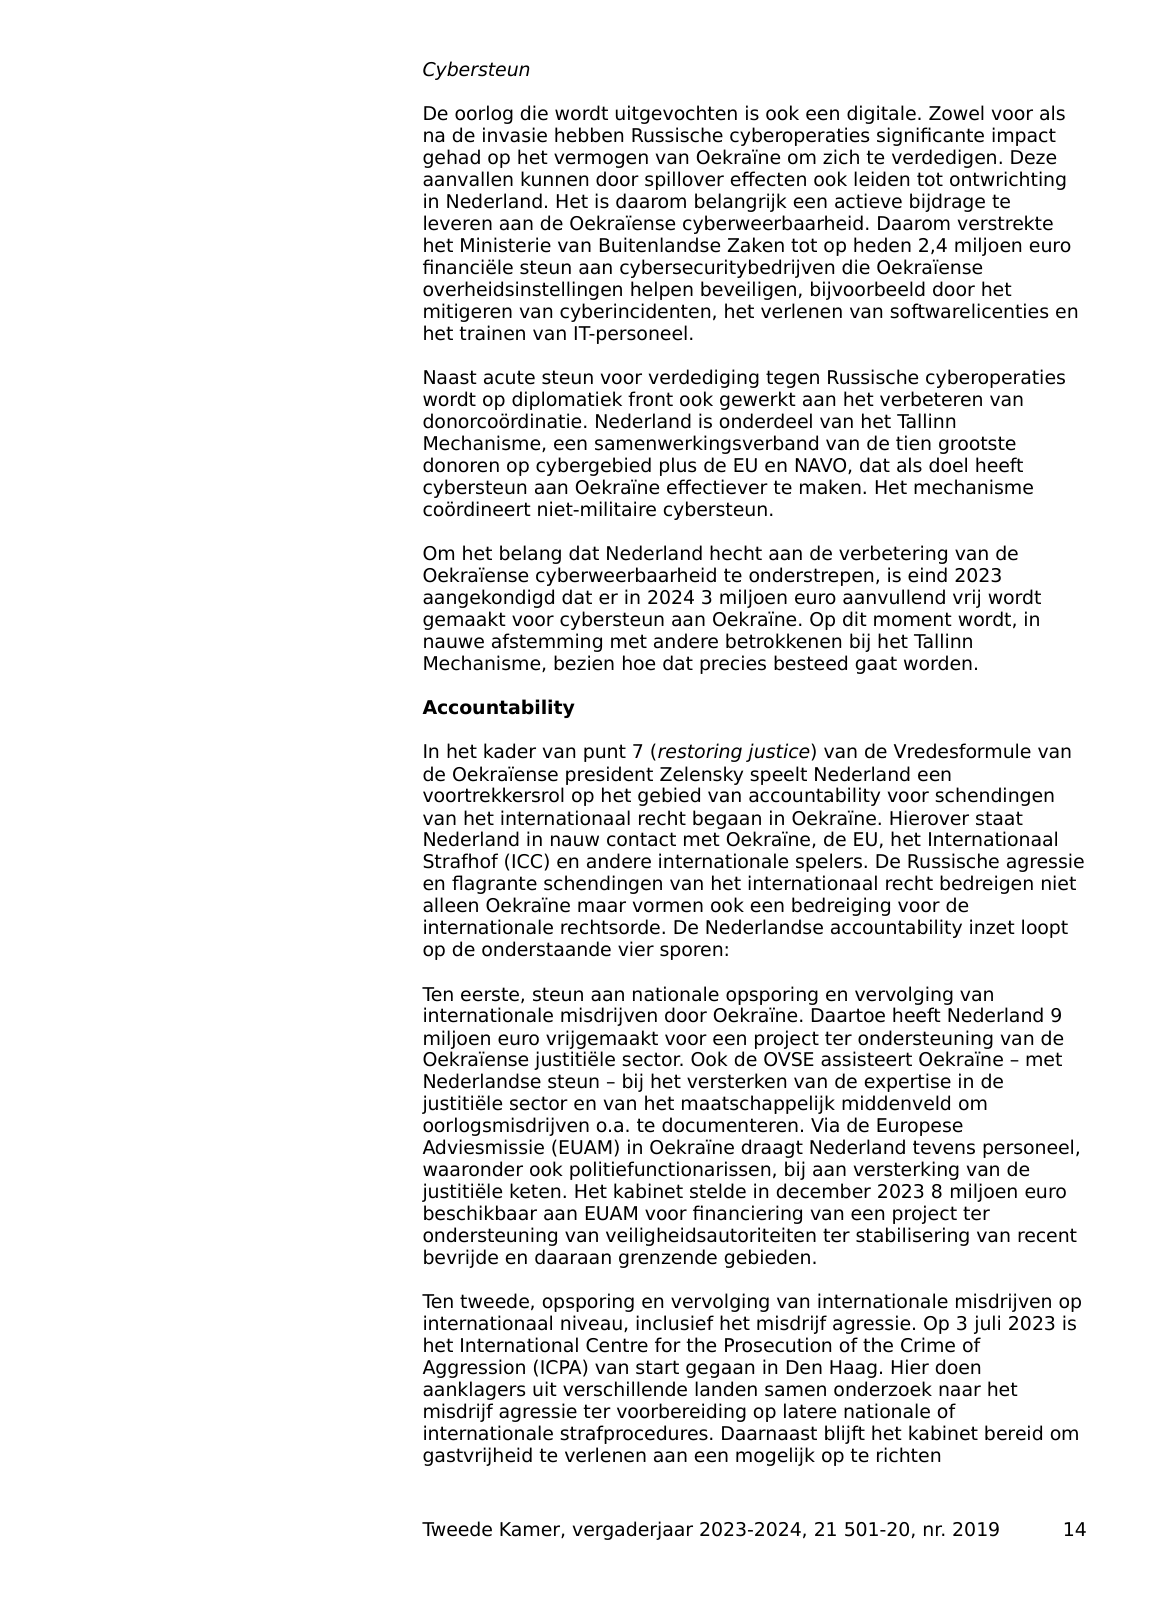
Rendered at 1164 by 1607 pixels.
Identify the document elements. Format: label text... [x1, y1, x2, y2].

subtitle Accountability [422, 697, 1087, 719]
text Ten eerste, steun aan nationale opsporing en vervolging van internationale misdrijven door Oekraïne. Daartoe heeft Nederland 9 miljoen euro vrijgemaakt voor een project ter ondersteuning van de Oekraïense justitiële sector. Ook de OVSE assisteert Oekraïne – met Nederlandse steun – bij het versterken van de expertise in de justitiële sector en van het maatschappelijk middenveld om oorlogsmisdrijven o.a. te documenteren. Via de Europese Adviesmissie (EUAM) in Oekraïne draagt Nederland tevens personeel, waaronder ook politiefunctionarissen, bij aan versterking van de justitiële keten. Het kabinet stelde in december 2023 8 miljoen euro beschikbaar aan EUAM voor financiering van een project ter ondersteuning van veiligheidsautoriteiten ter stabilisering van recent bevrijde en daaraan grenzende gebieden. [422, 983, 1087, 1269]
text De oorlog die wordt uitgevochten is ook een digitale. Zowel voor als na de invasie hebben Russische cyberoperaties significante impact gehad op het vermogen van Oekraïne om zich te verdedigen. Deze aanvallen kunnen door spillover effecten ook leiden tot ontwrichting in Nederland. Het is daarom belangrijk een actieve bijdrage te leveren aan de Oekraïense cyberweerbaarheid. Daarom verstrekte het Ministerie van Buitenlandse Zaken tot op heden 2,4 miljoen euro financiële steun aan cybersecuritybedrijven die Oekraïense overheidsinstellingen helpen beveiligen, bijvoorbeeld door het mitigeren van cyberincidenten, het verlenen van softwarelicenties en het trainen van IT-personeel. [422, 103, 1087, 345]
text In het kader van punt 7 (restoring justice) van de Vredesformule van de Oekraïense president Zelensky speelt Nederland een voortrekkersrol op het gebied van accountability voor schendingen van het internationaal recht begaan in Oekraïne. Hierover staat Nederland in nauw contact met Oekraïne, de EU, het Internationaal Strafhof (ICC) en andere internationale spelers. De Russische agressie en flagrante schendingen van het internationaal recht bedreigen niet alleen Oekraïne maar vormen ook een bedreiging voor de internationale rechtsorde. De Nederlandse accountability inzet loopt op de onderstaande vier sporen: [422, 741, 1087, 961]
subtitle Cybersteun [422, 59, 1087, 81]
text Ten tweede, opsporing en vervolging van internationale misdrijven op internationaal niveau, inclusief het misdrijf agressie. Op 3 juli 2023 is het International Centre for the Prosecution of the Crime of Aggression (ICPA) van start gegaan in Den Haag. Hier doen aanklagers uit verschillende landen samen onderzoek naar het misdrijf agressie ter voorbereiding op latere nationale of internationale strafprocedures. Daarnaast blijft het kabinet bereid om gastvrijheid te verlenen aan een mogelijk op te richten [422, 1291, 1087, 1467]
text Naast acute steun voor verdediging tegen Russische cyberoperaties wordt op diplomatiek front ook gewerkt aan het verbeteren van donorcoördinatie. Nederland is onderdeel van het Tallinn Mechanisme, een samenwerkingsverband van de tien grootste donoren op cybergebied plus de EU en NAVO, dat als doel heeft cybersteun aan Oekraïne effectiever te maken. Het mechanisme coördineert niet-militaire cybersteun. [422, 367, 1087, 521]
text Om het belang dat Nederland hecht aan de verbetering van de Oekraïense cyberweerbaarheid te onderstrepen, is eind 2023 aangekondigd dat er in 2024 3 miljoen euro aanvullend vrij wordt gemaakt voor cybersteun aan Oekraïne. Op dit moment wordt, in nauwe afstemming met andere betrokkenen bij het Tallinn Mechanisme, bezien hoe dat precies besteed gaat worden. [422, 543, 1087, 675]
